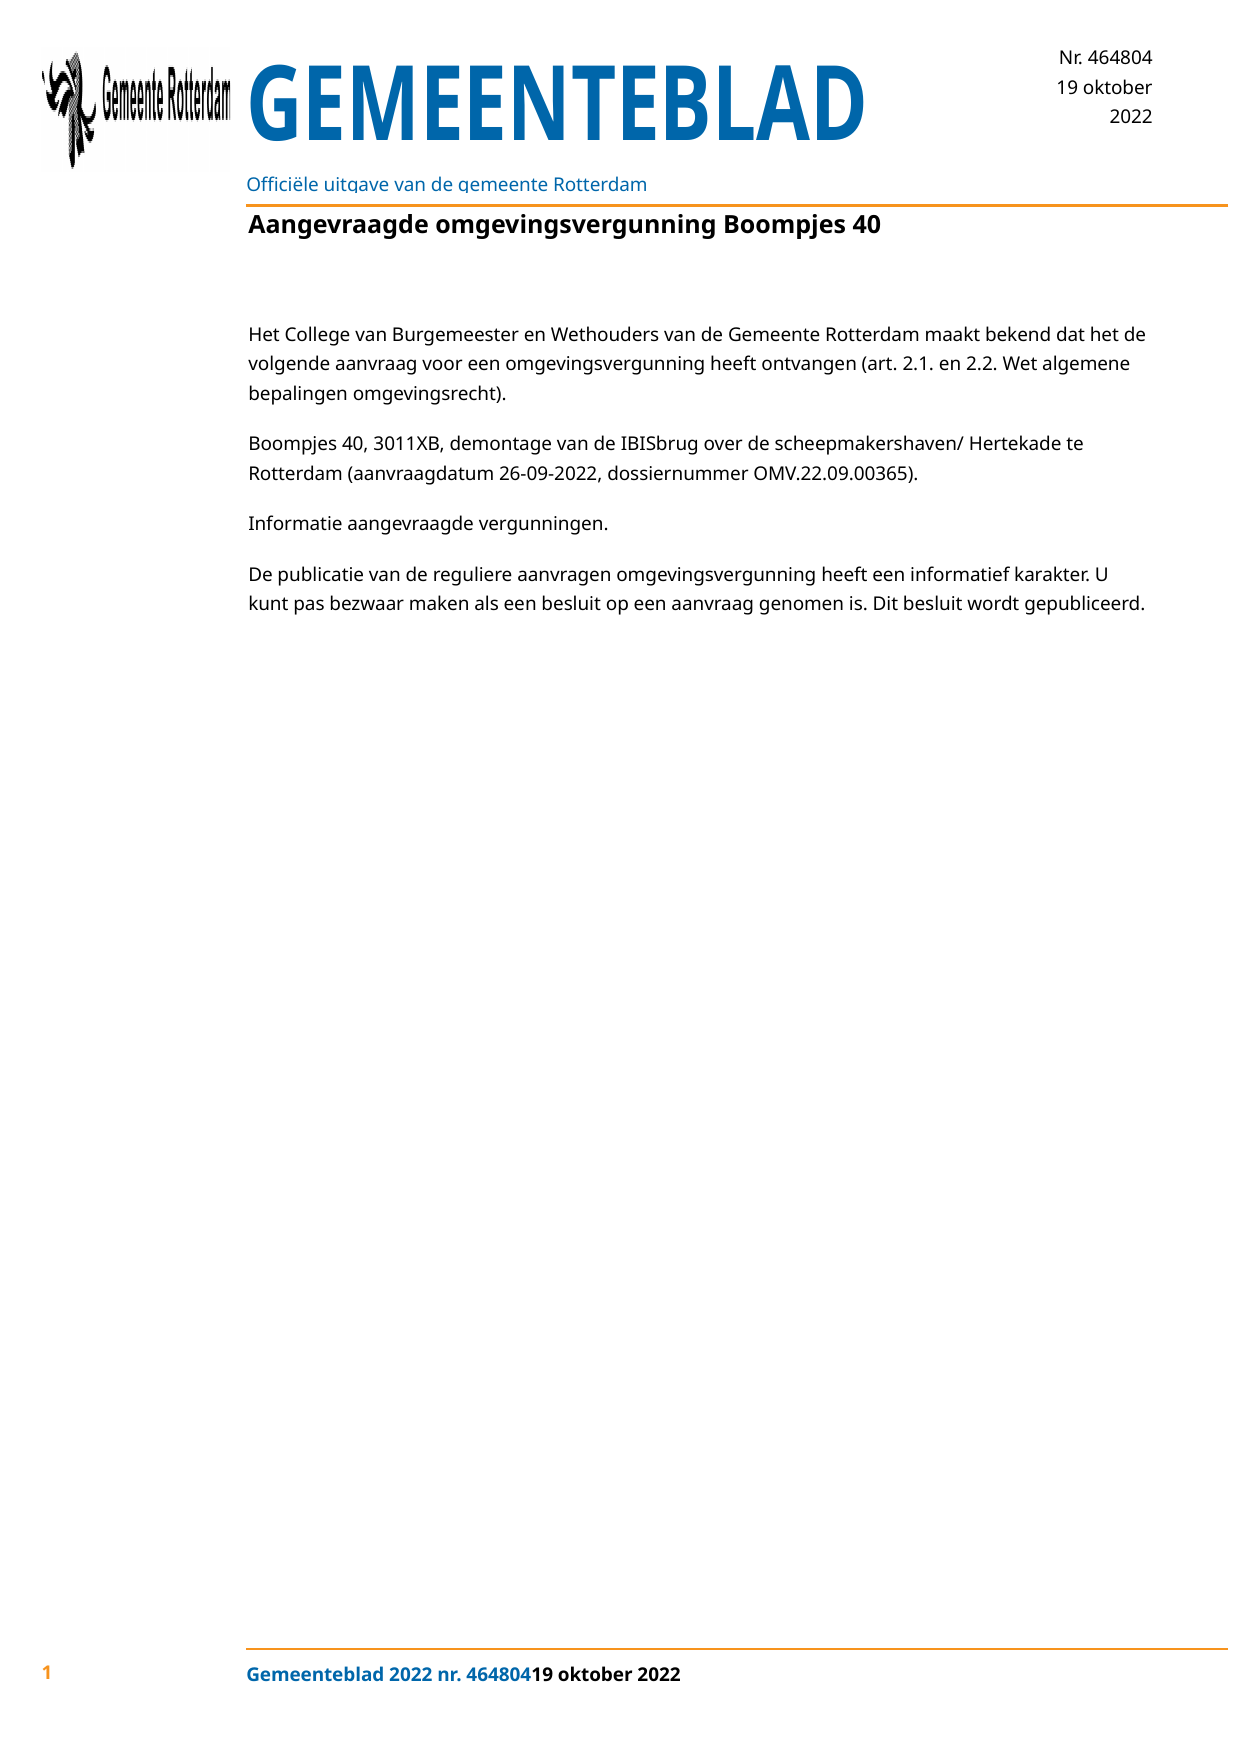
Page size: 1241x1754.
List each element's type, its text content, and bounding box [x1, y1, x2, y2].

text Aangevraagde omgevingsvergunning Boompjes 40 [248, 207, 1152, 241]
text De publicatie van de reguliere aanvragen omgevingsvergunning heeft een informatief karakter. U kunt pas bezwaar maken als een besluit op een aanvraag genomen is. Dit besluit wordt gepubliceerd. [248, 561, 1152, 616]
picture [41, 47, 231, 172]
text Het College van Burgemeester en Wethouders van de Gemeente Rotterdam maakt bekend dat het de volgende aanvraag voor een omgevingsvergunning heeft ontvangen (art. 2.1. en 2.2. Wet algemene bepalingen omgevingsrecht). [248, 321, 1152, 406]
text Boompjes 40, 3011XB, demontage van de IBISbrug over de scheepmakershaven/ Hertekade te Rotterdam (aanvraagdatum 26-09-2022, dossiernummer OMV.22.09.00365). [248, 430, 1152, 486]
text Informatie aangevraagde vergunningen. [248, 510, 1152, 536]
